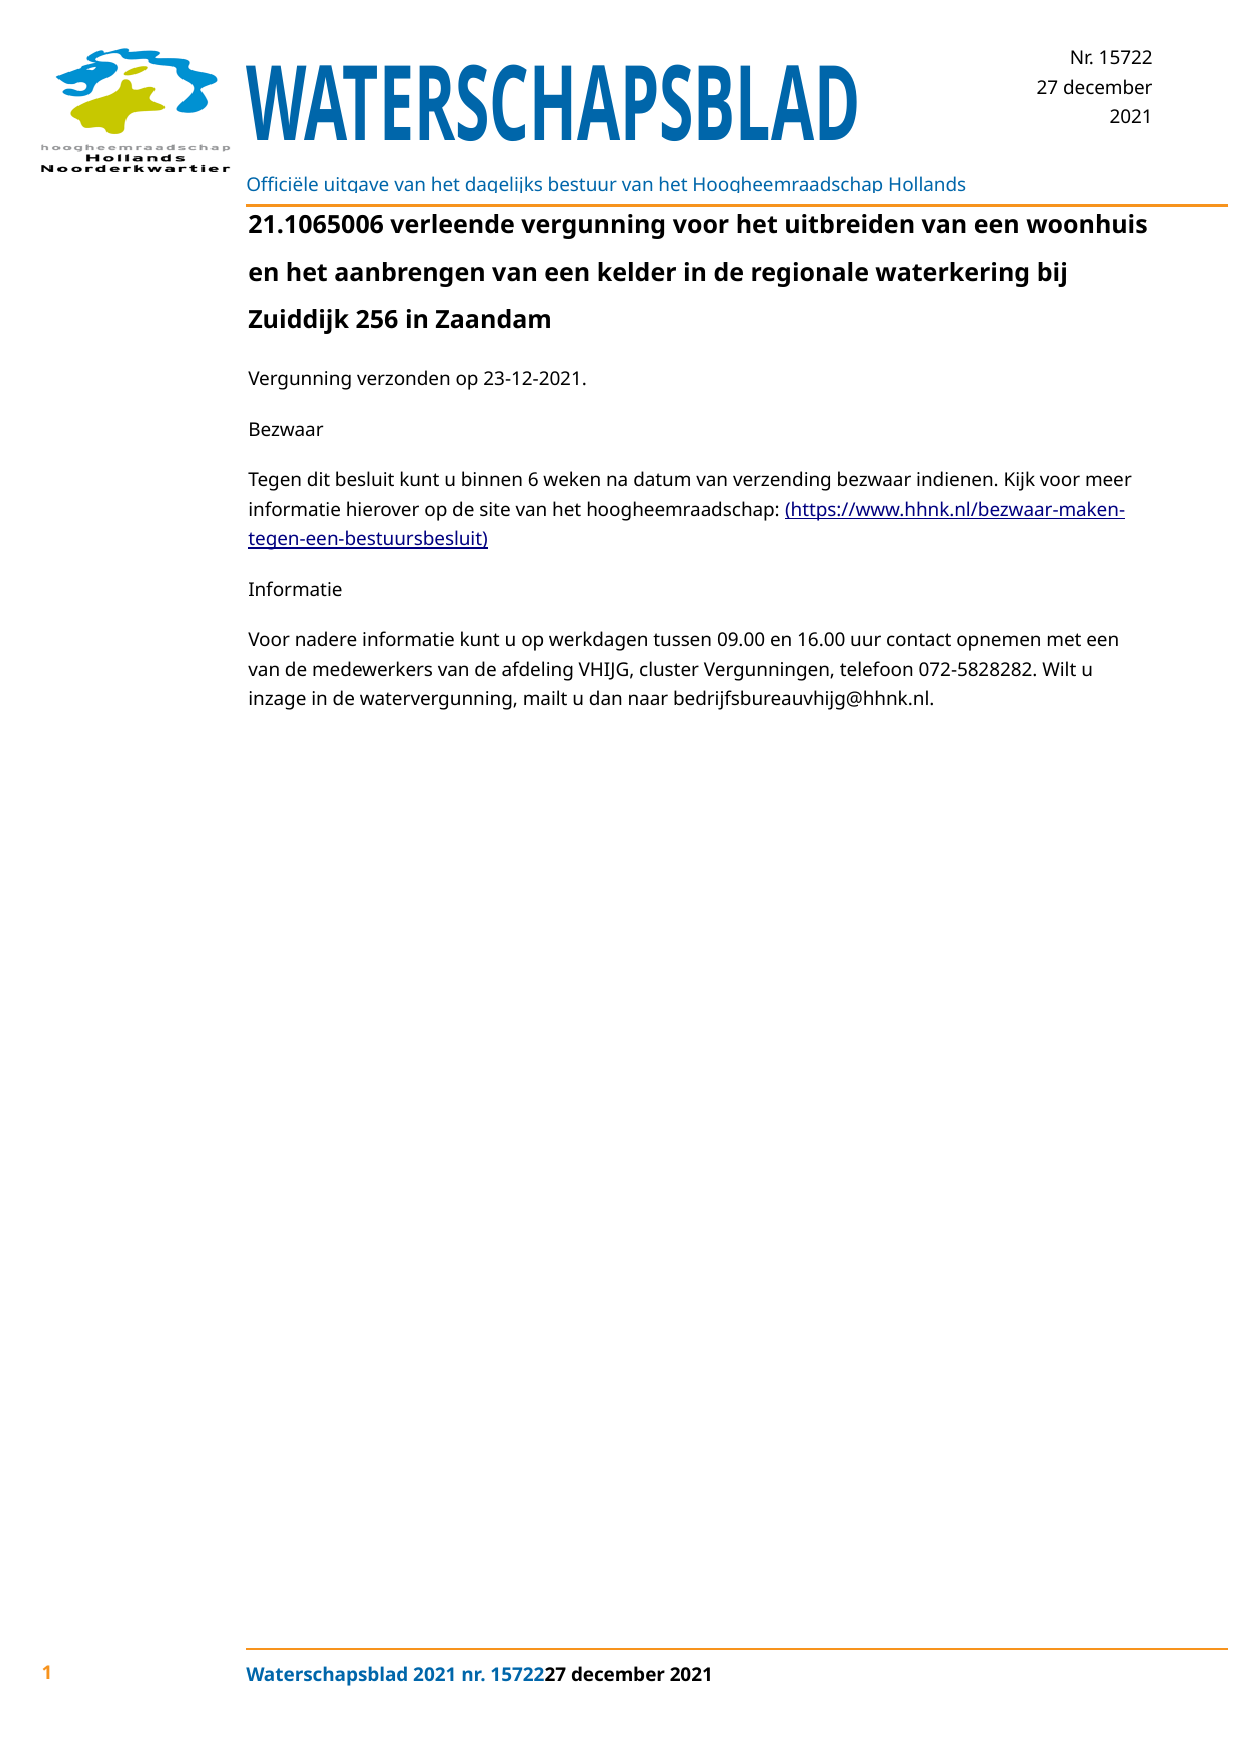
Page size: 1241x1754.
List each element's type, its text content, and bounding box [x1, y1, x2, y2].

text 21.1065006 verleende vergunning voor het uitbreiden van een woonhuis en het aanbrengen van een kelder in de regionale waterkering bij Zuiddijk 256 in Zaandam [248, 207, 1152, 336]
picture [41, 47, 231, 172]
text Informatie [248, 576, 1152, 602]
text Vergunning verzonden op 23-12-2021. [248, 366, 1152, 391]
text Tegen dit besluit kunt u binnen 6 weken na datum van verzending bezwaar indienen. Kijk voor meer informatie hierover op de site van het hoogheemraadschap: (https://www.hhnk.nl/bezwaar-maken-tegen-een-bestuursbesluit) [248, 466, 1152, 551]
text Voor nadere informatie kunt u op werkdagen tussen 09.00 en 16.00 uur contact opnemen met een van de medewerkers van de afdeling VHIJG, cluster Vergunningen, telefoon 072-5828282. Wilt u inzage in de watervergunning, mailt u dan naar bedrijfsbureauvhijg@hhnk.nl. [248, 626, 1152, 711]
text Bezwaar [248, 416, 1152, 442]
